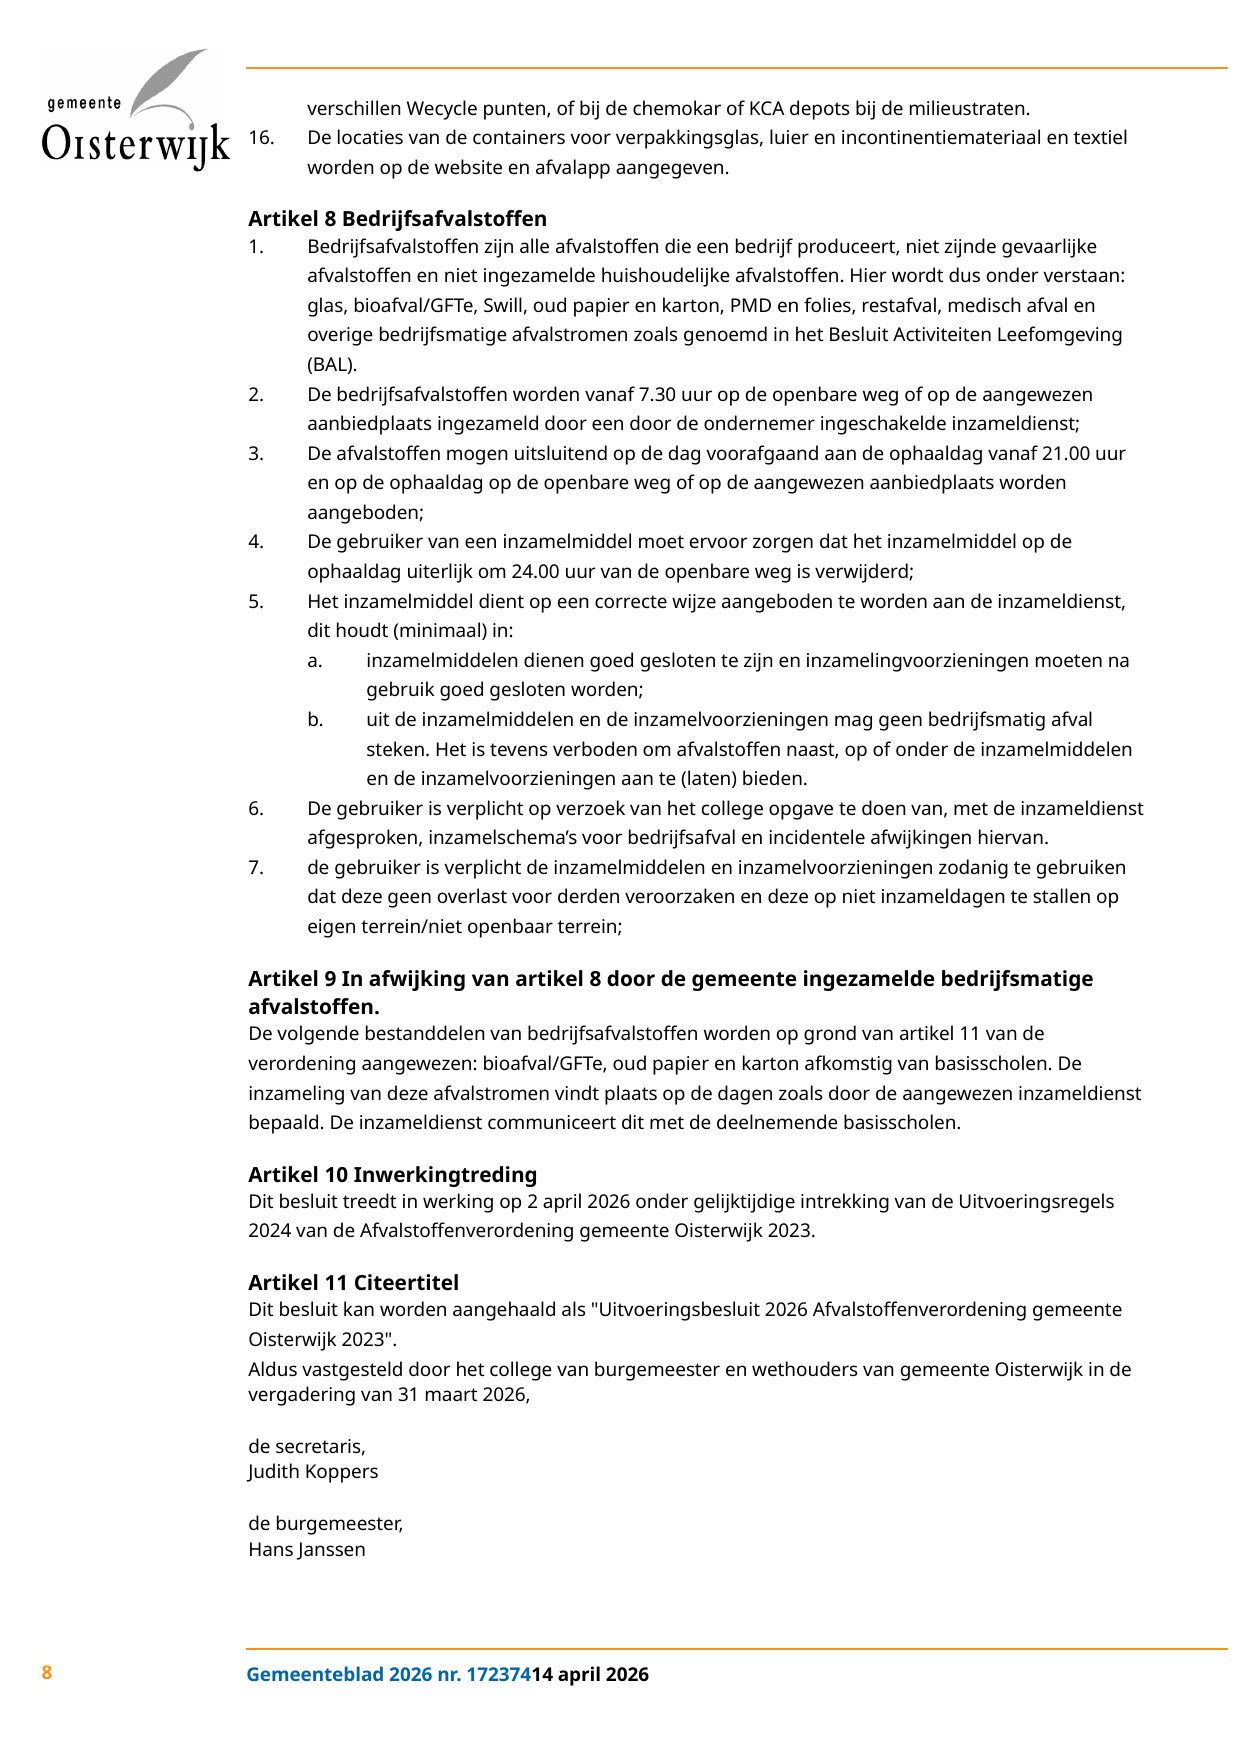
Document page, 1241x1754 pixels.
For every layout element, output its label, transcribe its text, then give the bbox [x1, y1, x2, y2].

list De gebruiker van een inzamelmiddel moet ervoor zorgen dat het inzamelmiddel op de ophaaldag uiterlijk om 24.00 uur van de openbare weg is verwijderd; [248, 529, 1152, 584]
picture [41, 47, 231, 172]
list De afvalstoffen mogen uitsluitend op de dag voorafgaand aan de ophaaldag vanaf 21.00 uur en op de ophaaldag op de openbare weg of op de aangewezen aanbiedplaats worden aangeboden; [248, 440, 1152, 525]
list Bedrijfsafvalstoffen zijn alle afvalstoffen die een bedrijf produceert, niet zijnde gevaarlijke afvalstoffen en niet ingezamelde huishoudelijke afvalstoffen. Hier wordt dus onder verstaan: glas, bioafval/GFTe, Swill, oud papier en karton, PMD en folies, restafval, medisch afval en overige bedrijfsmatige afvalstromen zoals genoemd in het Besluit Activiteiten Leefomgeving (BAL). [248, 233, 1152, 377]
list de gebruiker is verplicht de inzamelmiddelen en inzamelvoorzieningen zodanig te gebruiken dat deze geen overlast voor derden veroorzaken en deze op niet inzameldagen te stallen op eigen terrein/niet openbaar terrein; [248, 854, 1152, 939]
list De locaties van de containers voor verpakkingsglas, luier en incontinentiemateriaal en textiel worden op de website en afvalapp aangegeven. [248, 124, 1152, 180]
text Artikel 9 In afwijking van artikel 8 door de gemeente ingezamelde bedrijfsmatige afvalstoffen. [248, 964, 1152, 1021]
text de secretaris, [248, 1433, 1152, 1459]
text Judith Koppers [248, 1459, 1152, 1484]
list De bedrijfsafvalstoffen worden vanaf 7.30 uur op de openbare weg of op de aangewezen aanbiedplaats ingezameld door een door de ondernemer ingeschakelde inzameldienst; [248, 381, 1152, 436]
list De gebruiker is verplicht op verzoek van het college opgave te doen van, met de inzameldienst afgesproken, inzamelschema’s voor bedrijfsafval en incidentele afwijkingen hiervan. [248, 795, 1152, 850]
list verschillen Wecycle punten, of bij de chemokar of KCA depots bij de milieustraten. [248, 95, 1152, 121]
text Artikel 10 Inwerkingtreding [248, 1160, 1152, 1188]
text De volgende bestanddelen van bedrijfsafvalstoffen worden op grond van artikel 11 van de verordening aangewezen: bioafval/GFTe, oud papier en karton afkomstig van basisscholen. De inzameling van deze afvalstromen vindt plaats op de dagen zoals door de aangewezen inzameldienst bepaald. De inzameldienst communiceert dit met de deelnemende basisscholen. [248, 1021, 1152, 1135]
text Dit besluit treedt in werking op 2 april 2026 onder gelijktijdige intrekking van de Uitvoeringsregels 2024 van de Afvalstoffenverordening gemeente Oisterwijk 2023. [248, 1188, 1152, 1243]
text de burgemeester, [248, 1510, 1152, 1536]
text Artikel 8 Bedrijfsafvalstoffen [248, 204, 1152, 233]
text Artikel 11 Citeertitel [248, 1268, 1152, 1297]
text Dit besluit kan worden aangehaald als "Uitvoeringsbesluit 2026 Afvalstoffenverordening gemeente Oisterwijk 2023". [248, 1297, 1152, 1352]
list Het inzamelmiddel dient op een correcte wijze aangeboden te worden aan de inzameldienst, dit houdt (minimaal) in: [248, 588, 1152, 643]
text Aldus vastgesteld door het college van burgemeester en wethouders van gemeente Oisterwijk in de vergadering van 31 maart 2026, [248, 1356, 1152, 1407]
list uit de inzamelmiddelen en de inzamelvoorzieningen mag geen bedrijfsmatig afval steken. Het is tevens verboden om afvalstoffen naast, op of onder de inzamelmiddelen en de inzamelvoorzieningen aan te (laten) bieden. [307, 706, 1152, 791]
text Hans Janssen [248, 1536, 1152, 1562]
list inzamelmiddelen dienen goed gesloten te zijn en inzamelingvoorzieningen moeten na gebruik goed gesloten worden; [307, 647, 1152, 702]
